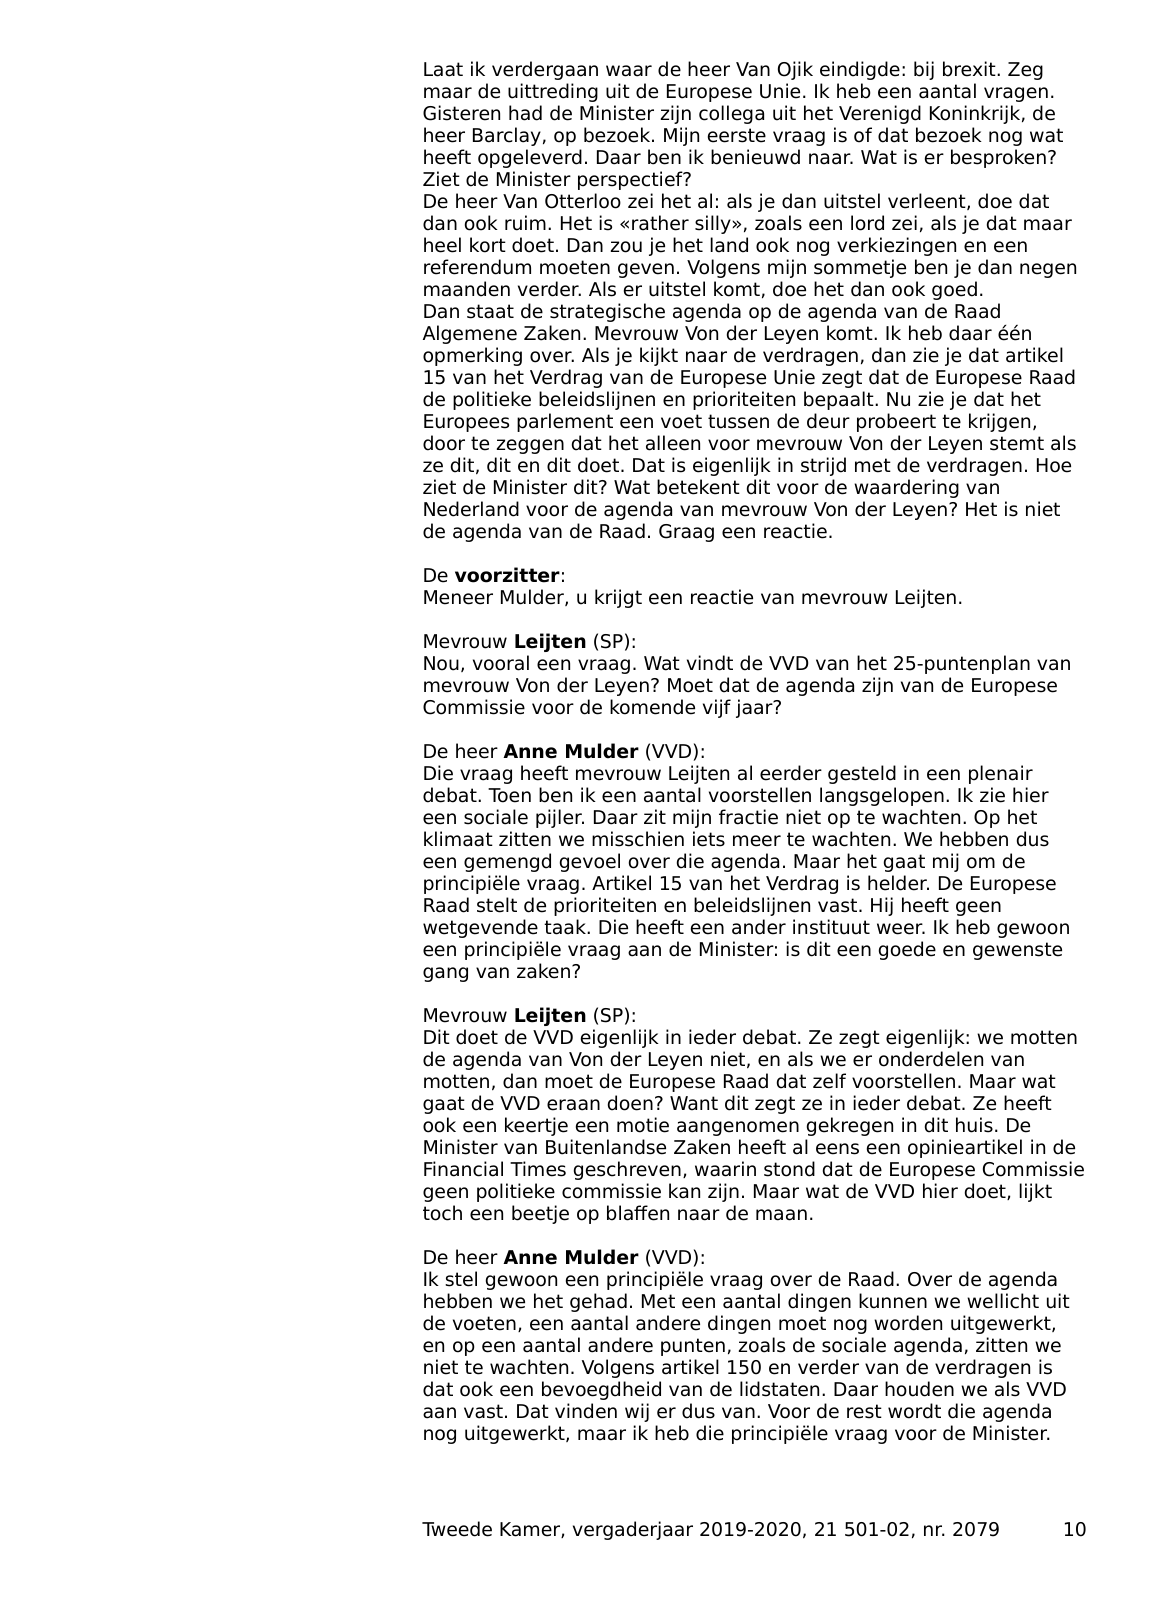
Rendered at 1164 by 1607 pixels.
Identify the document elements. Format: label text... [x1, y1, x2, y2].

text Meneer Mulder, u krijgt een reactie van mevrouw Leijten. [422, 587, 1087, 609]
text Ik stel gewoon een principiële vraag over de Raad. Over de agenda hebben we het gehad. Met een aantal dingen kunnen we wellicht uit de voeten, een aantal andere dingen moet nog worden uitgewerkt, en op een aantal andere punten, zoals de sociale agenda, zitten we niet te wachten. Volgens artikel 150 en verder van de verdragen is dat ook een bevoegdheid van de lidstaten. Daar houden we als VVD aan vast. Dat vinden wij er dus van. Voor de rest wordt die agenda nog uitgewerkt, maar ik heb die principiële vraag voor de Minister. [422, 1269, 1087, 1445]
text De voorzitter: [422, 565, 1087, 587]
text De heer Anne Mulder (VVD): [422, 1247, 1087, 1269]
text De heer Van Otterloo zei het al: als je dan uitstel verleent, doe dat dan ook ruim. Het is «rather silly», zoals een lord zei, als je dat maar heel kort doet. Dan zou je het land ook nog verkiezingen en een referendum moeten geven. Volgens mijn sommetje ben je dan negen maanden verder. Als er uitstel komt, doe het dan ook goed. [422, 191, 1087, 301]
text Mevrouw Leijten (SP): [422, 1005, 1087, 1027]
text Mevrouw Leijten (SP): [422, 631, 1087, 653]
text Die vraag heeft mevrouw Leijten al eerder gesteld in een plenair debat. Toen ben ik een aantal voorstellen langsgelopen. Ik zie hier een sociale pijler. Daar zit mijn fractie niet op te wachten. Op het klimaat zitten we misschien iets meer te wachten. We hebben dus een gemengd gevoel over die agenda. Maar het gaat mij om de principiële vraag. Artikel 15 van het Verdrag is helder. De Europese Raad stelt de prioriteiten en beleidslijnen vast. Hij heeft geen wetgevende taak. Die heeft een ander instituut weer. Ik heb gewoon een principiële vraag aan de Minister: is dit een goede en gewenste gang van zaken? [422, 763, 1087, 983]
text Nou, vooral een vraag. Wat vindt de VVD van het 25-puntenplan van mevrouw Von der Leyen? Moet dat de agenda zijn van de Europese Commissie voor de komende vijf jaar? [422, 653, 1087, 719]
text Dan staat de strategische agenda op de agenda van de Raad Algemene Zaken. Mevrouw Von der Leyen komt. Ik heb daar één opmerking over. Als je kijkt naar de verdragen, dan zie je dat artikel 15 van het Verdrag van de Europese Unie zegt dat de Europese Raad de politieke beleidslijnen en prioriteiten bepaalt. Nu zie je dat het Europees parlement een voet tussen de deur probeert te krijgen, door te zeggen dat het alleen voor mevrouw Von der Leyen stemt als ze dit, dit en dit doet. Dat is eigenlijk in strijd met de verdragen. Hoe ziet de Minister dit? Wat betekent dit voor de waardering van Nederland voor de agenda van mevrouw Von der Leyen? Het is niet de agenda van de Raad. Graag een reactie. [422, 301, 1087, 543]
text Laat ik verdergaan waar de heer Van Ojik eindigde: bij brexit. Zeg maar de uittreding uit de Europese Unie. Ik heb een aantal vragen. Gisteren had de Minister zijn collega uit het Verenigd Koninkrijk, de heer Barclay, op bezoek. Mijn eerste vraag is of dat bezoek nog wat heeft opgeleverd. Daar ben ik benieuwd naar. Wat is er besproken? Ziet de Minister perspectief? [422, 59, 1087, 191]
text Dit doet de VVD eigenlijk in ieder debat. Ze zegt eigenlijk: we motten de agenda van Von der Leyen niet, en als we er onderdelen van motten, dan moet de Europese Raad dat zelf voorstellen. Maar wat gaat de VVD eraan doen? Want dit zegt ze in ieder debat. Ze heeft ook een keertje een motie aangenomen gekregen in dit huis. De Minister van Buitenlandse Zaken heeft al eens een opinieartikel in de Financial Times geschreven, waarin stond dat de Europese Commissie geen politieke commissie kan zijn. Maar wat de VVD hier doet, lijkt toch een beetje op blaffen naar de maan. [422, 1027, 1087, 1225]
text De heer Anne Mulder (VVD): [422, 741, 1087, 763]
